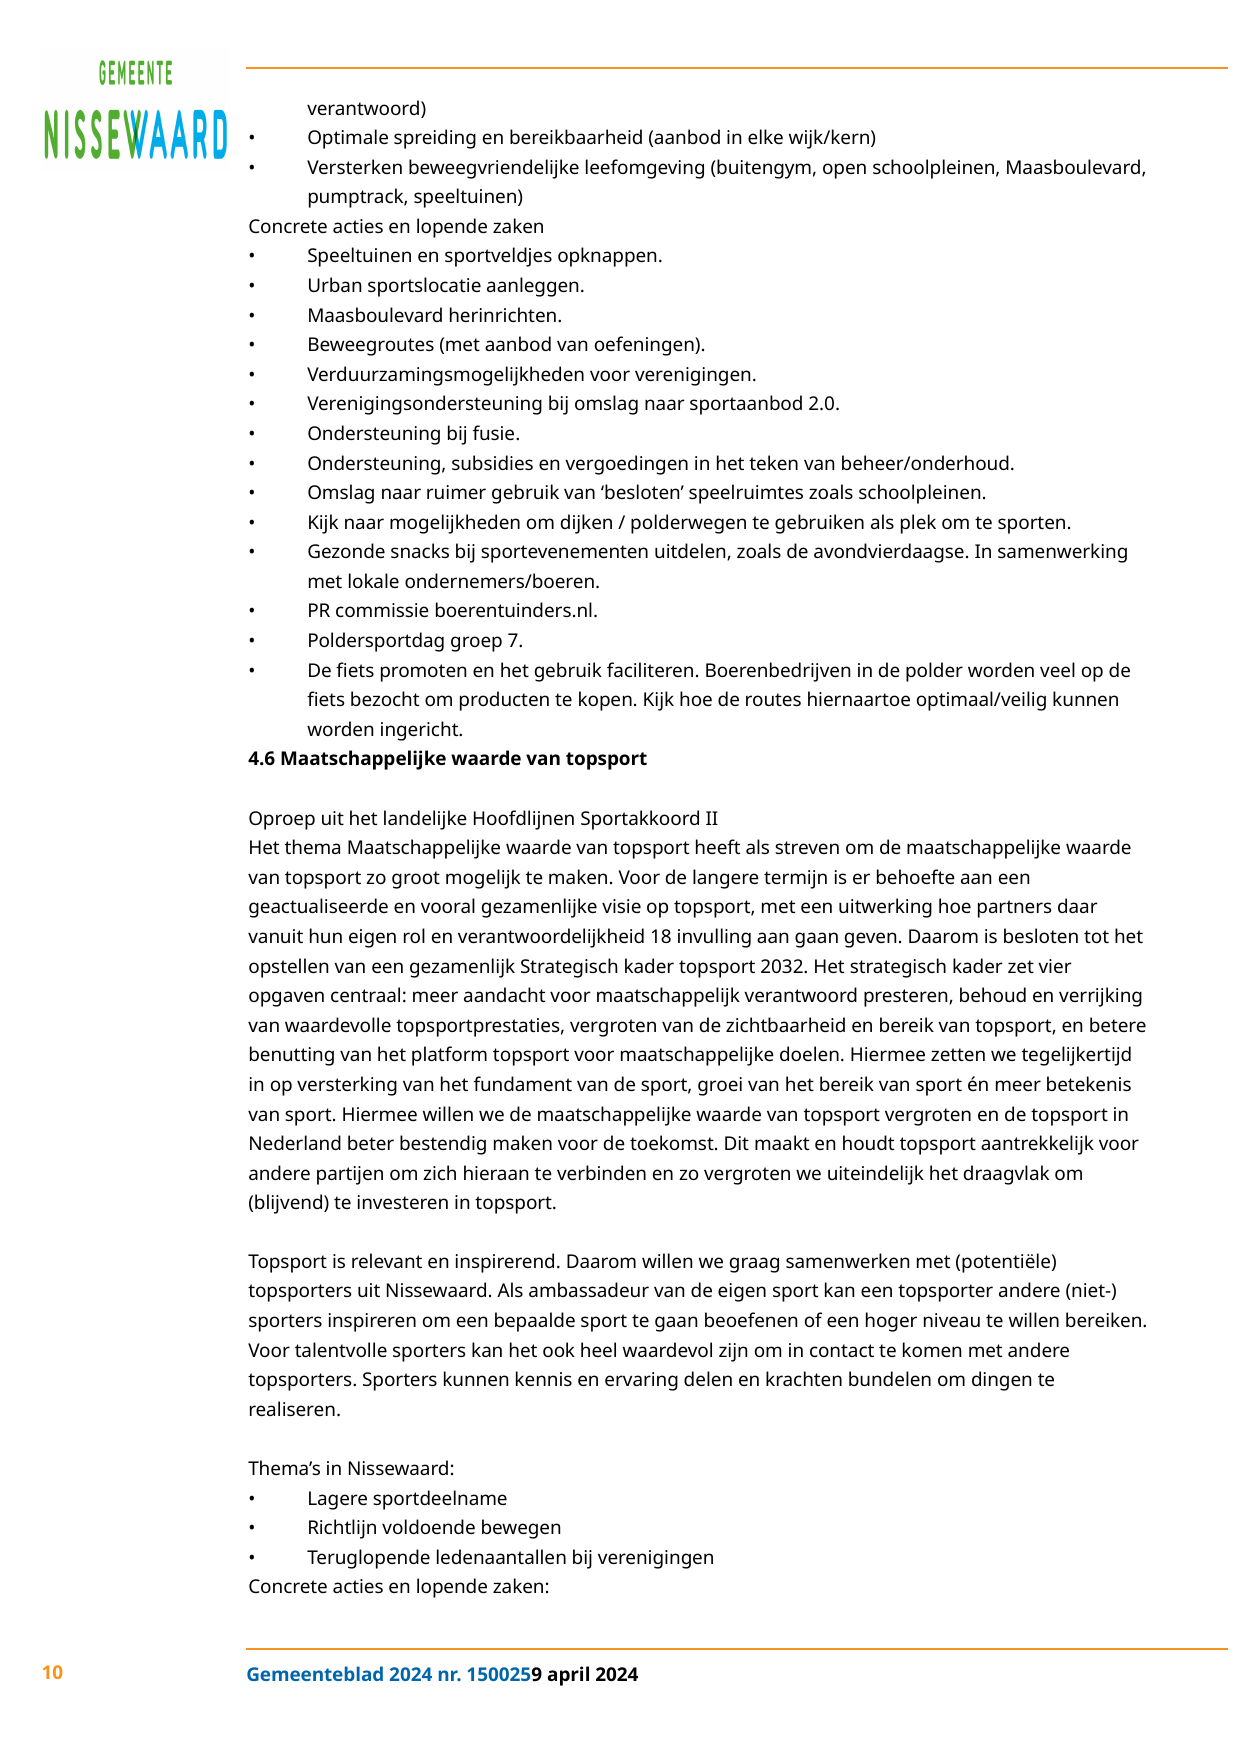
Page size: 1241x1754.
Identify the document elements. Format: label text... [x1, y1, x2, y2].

text Concrete acties en lopende zaken: [248, 1573, 1152, 1599]
text 4.6 Maatschappelijke waarde van topsport [248, 746, 1152, 771]
list Ondersteuning bij fusie. [248, 420, 1152, 446]
list Optimale spreiding en bereikbaarheid (aanbod in elke wijk/kern) [248, 124, 1152, 150]
list Poldersportdag groep 7. [248, 627, 1152, 653]
text Voor talentvolle sporters kan het ook heel waardevol zijn om in contact te komen met andere topsporters. Sporters kunnen kennis en ervaring delen en krachten bundelen om dingen te realiseren. [248, 1337, 1152, 1422]
picture [41, 47, 231, 172]
list PR commissie boerentuinders.nl. [248, 598, 1152, 623]
list Ondersteuning, subsidies en vergoedingen in het teken van beheer/onderhoud. [248, 450, 1152, 476]
list Omslag naar ruimer gebruik van ‘besloten’ speelruimtes zoals schoolpleinen. [248, 479, 1152, 505]
text Topsport is relevant en inspirerend. Daarom willen we graag samenwerken met (potentiële) topsporters uit Nissewaard. Als ambassadeur van de eigen sport kan een topsporter andere (niet-) sporters inspireren om een bepaalde sport te gaan beoefenen of een hoger niveau te willen bereiken. [248, 1248, 1152, 1333]
text Concrete acties en lopende zaken [248, 213, 1152, 239]
list Richtlijn voldoende bewegen [248, 1514, 1152, 1540]
list De fiets promoten en het gebruik faciliteren. Boerenbedrijven in de polder worden veel op de fiets bezocht om producten te kopen. Kijk hoe de routes hiernaartoe optimaal/veilig kunnen worden ingericht. [248, 657, 1152, 742]
list Beweegroutes (met aanbod van oefeningen). [248, 331, 1152, 357]
list Versterken beweegvriendelijke leefomgeving (buitengym, open schoolpleinen, Maasboulevard, pumptrack, speeltuinen) [248, 154, 1152, 209]
list Verduurzamingsmogelijkheden voor verenigingen. [248, 361, 1152, 387]
list Lagere sportdeelname [248, 1485, 1152, 1510]
list Verenigingsondersteuning bij omslag naar sportaanbod 2.0. [248, 391, 1152, 416]
text Thema’s in Nissewaard: [248, 1455, 1152, 1481]
list Maasboulevard herinrichten. [248, 302, 1152, 328]
list verantwoord) [248, 95, 1152, 121]
list Speeltuinen en sportveldjes opknappen. [248, 243, 1152, 268]
list Kijk naar mogelijkheden om dijken / polderwegen te gebruiken als plek om te sporten. [248, 509, 1152, 535]
list Gezonde snacks bij sportevenementen uitdelen, zoals de avondvierdaagse. In samenwerking met lokale ondernemers/boeren. [248, 538, 1152, 594]
list Urban sportslocatie aanleggen. [248, 272, 1152, 298]
table_header Oproep uit het landelijke Hoofdlijnen Sportakkoord II Het thema Maatschappelijke waarde van topsport heeft als streven om de maatschappelijke waarde van topsport zo groot mogelijk te maken. Voor de langere termijn is er behoefte aan een geactualiseerde en vooral gezamenlijke visie op topsport, met een uitwerking hoe partners daar vanuit hun eigen rol en verantwoordelijkheid 18 invulling aan gaan geven. Daarom is besloten tot het opstellen van een gezamenlijk Strategisch kader topsport 2032. Het strategisch kader zet vier opgaven centraal: meer aandacht voor maatschappelijk verantwoord presteren, behoud en verrijking van waardevolle topsportprestaties, vergroten van de zichtbaarheid en bereik van topsport, en betere benutting van het platform topsport voor maatschappelijke doelen. Hiermee zetten we tegelijkertijd in op versterking van het fundament van de sport, groei van het bereik van sport én meer betekenis van sport. Hiermee willen we de maatschappelijke waarde van topsport vergroten en de topsport in Nederland beter bestendig maken voor de toekomst. Dit maakt en houdt topsport aantrekkelijk voor andere partijen om zich hieraan te verbinden en zo vergroten we uiteindelijk het draagvlak om (blijvend) te investeren in topsport. [248, 805, 1152, 1215]
list Teruglopende ledenaantallen bij verenigingen [248, 1544, 1152, 1569]
